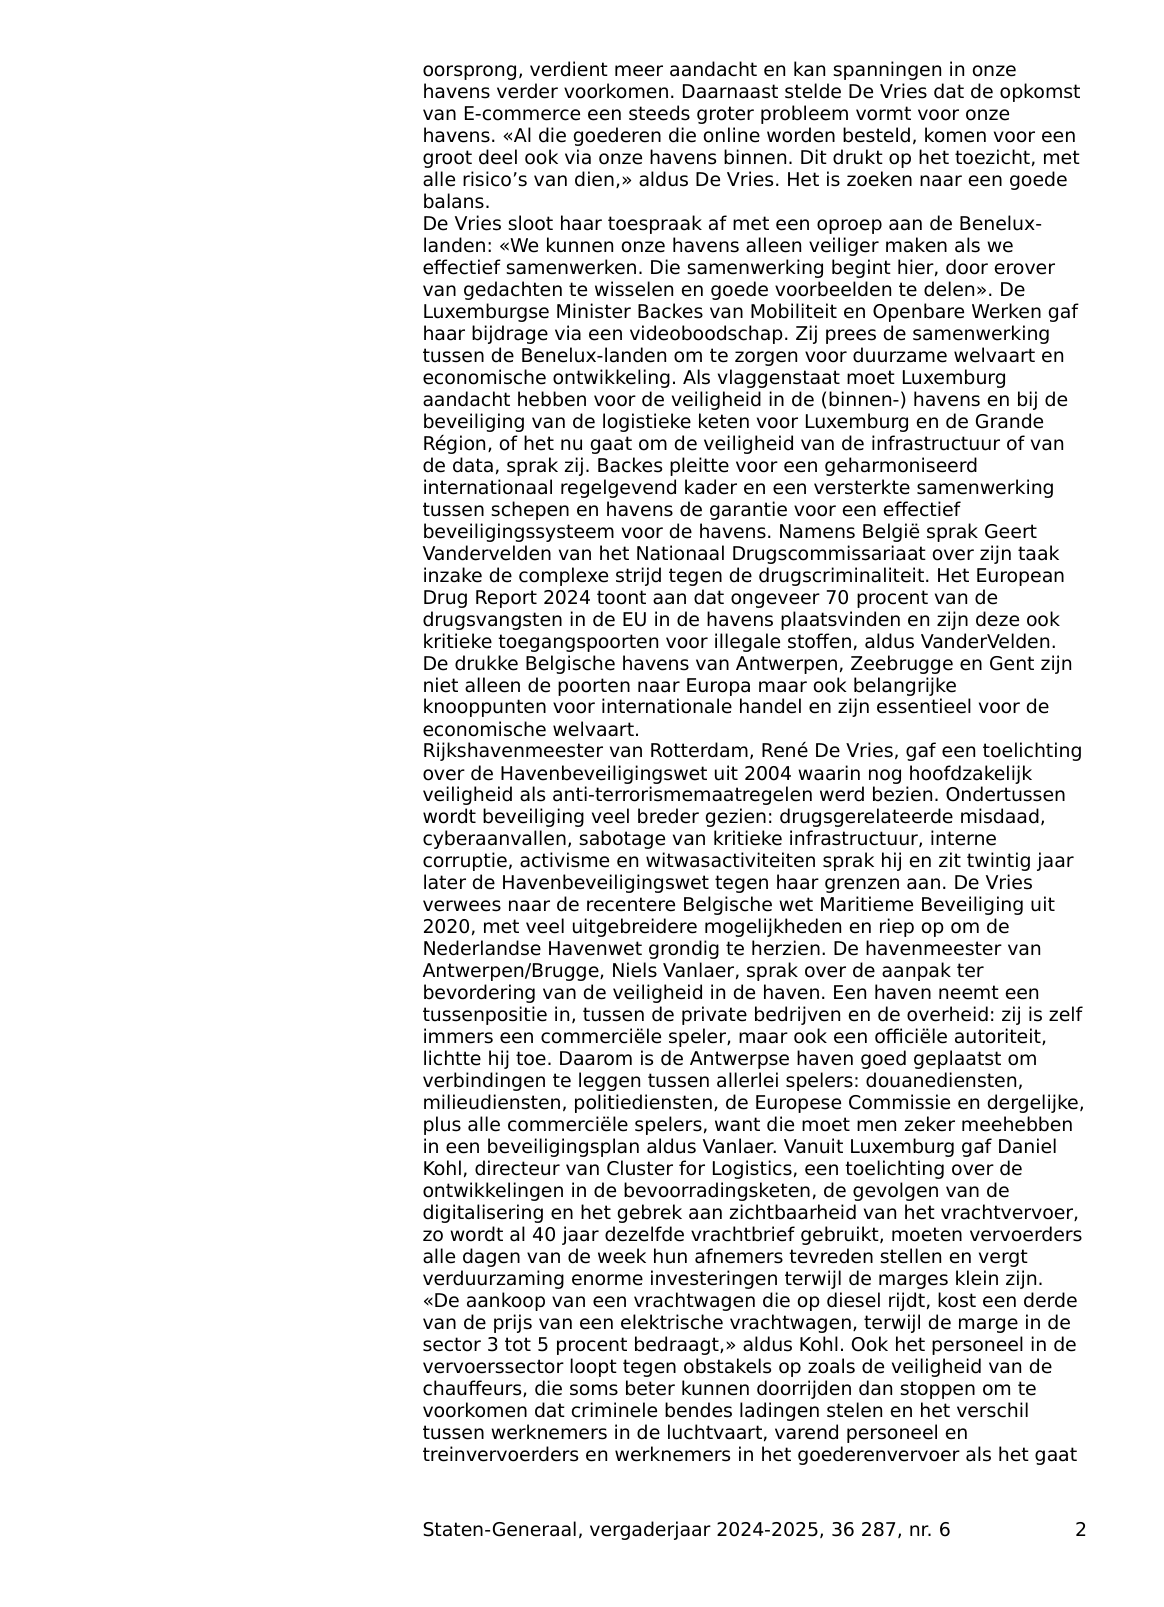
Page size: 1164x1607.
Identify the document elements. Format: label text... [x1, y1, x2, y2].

text De Vries sloot haar toespraak af met een oproep aan de Benelux-landen: «We kunnen onze havens alleen veiliger maken als we effectief samenwerken. Die samenwerking begint hier, door erover van gedachten te wisselen en goede voorbeelden te delen». De Luxemburgse Minister Backes van Mobiliteit en Openbare Werken gaf haar bijdrage via een videoboodschap. Zij prees de samenwerking tussen de Benelux-landen om te zorgen voor duurzame welvaart en economische ontwikkeling. Als vlaggenstaat moet Luxemburg aandacht hebben voor de veiligheid in de (binnen-) havens en bij de beveiliging van de logistieke keten voor Luxemburg en de Grande Région, of het nu gaat om de veiligheid van de infrastructuur of van de data, sprak zij. Backes pleitte voor een geharmoniseerd internationaal regelgevend kader en een versterkte samenwerking tussen schepen en havens de garantie voor een effectief beveiligingssysteem voor de havens. Namens België sprak Geert Vandervelden van het Nationaal Drugscommissariaat over zijn taak inzake de complexe strijd tegen de drugscriminaliteit. Het European Drug Report 2024 toont aan dat ongeveer 70 procent van de drugsvangsten in de EU in de havens plaatsvinden en zijn deze ook kritieke toegangspoorten voor illegale stoffen, aldus VanderVelden. De drukke Belgische havens van Antwerpen, Zeebrugge en Gent zijn niet alleen de poorten naar Europa maar ook belangrijke knooppunten voor internationale handel en zijn essentieel voor de economische welvaart. [422, 213, 1087, 740]
text oorsprong, verdient meer aandacht en kan spanningen in onze havens verder voorkomen. Daarnaast stelde De Vries dat de opkomst van E-commerce een steeds groter probleem vormt voor onze havens. «Al die goederen die online worden besteld, komen voor een groot deel ook via onze havens binnen. Dit drukt op het toezicht, met alle risico’s van dien,» aldus De Vries. Het is zoeken naar een goede balans. [422, 59, 1087, 213]
text Rijkshavenmeester van Rotterdam, René De Vries, gaf een toelichting over de Havenbeveiligingswet uit 2004 waarin nog hoofdzakelijk veiligheid als anti-terrorismemaatregelen werd bezien. Ondertussen wordt beveiliging veel breder gezien: drugsgerelateerde misdaad, cyberaanvallen, sabotage van kritieke infrastructuur, interne corruptie, activisme en witwasactiviteiten sprak hij en zit twintig jaar later de Havenbeveiligingswet tegen haar grenzen aan. De Vries verwees naar de recentere Belgische wet Maritieme Beveiliging uit 2020, met veel uitgebreidere mogelijkheden en riep op om de Nederlandse Havenwet grondig te herzien. De havenmeester van Antwerpen/Brugge, Niels Vanlaer, sprak over de aanpak ter bevordering van de veiligheid in de haven. Een haven neemt een tussenpositie in, tussen de private bedrijven en de overheid: zij is zelf immers een commerciële speler, maar ook een officiële autoriteit, lichtte hij toe. Daarom is de Antwerpse haven goed geplaatst om verbindingen te leggen tussen allerlei spelers: douanediensten, milieudiensten, politiediensten, de Europese Commissie en dergelijke, plus alle commerciële spelers, want die moet men zeker meehebben in een beveiligingsplan aldus Vanlaer. Vanuit Luxemburg gaf Daniel Kohl, directeur van Cluster for Logistics, een toelichting over de ontwikkelingen in de bevoorradingsketen, de gevolgen van de digitalisering en het gebrek aan zichtbaarheid van het vrachtvervoer, zo wordt al 40 jaar dezelfde vrachtbrief gebruikt, moeten vervoerders alle dagen van de week hun afnemers tevreden stellen en vergt verduurzaming enorme investeringen terwijl de marges klein zijn. «De aankoop van een vrachtwagen die op diesel rijdt, kost een derde van de prijs van een elektrische vrachtwagen, terwijl de marge in de sector 3 tot 5 procent bedraagt,» aldus Kohl. Ook het personeel in de vervoerssector loopt tegen obstakels op zoals de veiligheid van de chauffeurs, die soms beter kunnen doorrijden dan stoppen om te voorkomen dat criminele bendes ladingen stelen en het verschil tussen werknemers in de luchtvaart, varend personeel en treinvervoerders en werknemers in het goederenvervoer als het gaat [422, 740, 1087, 1466]
